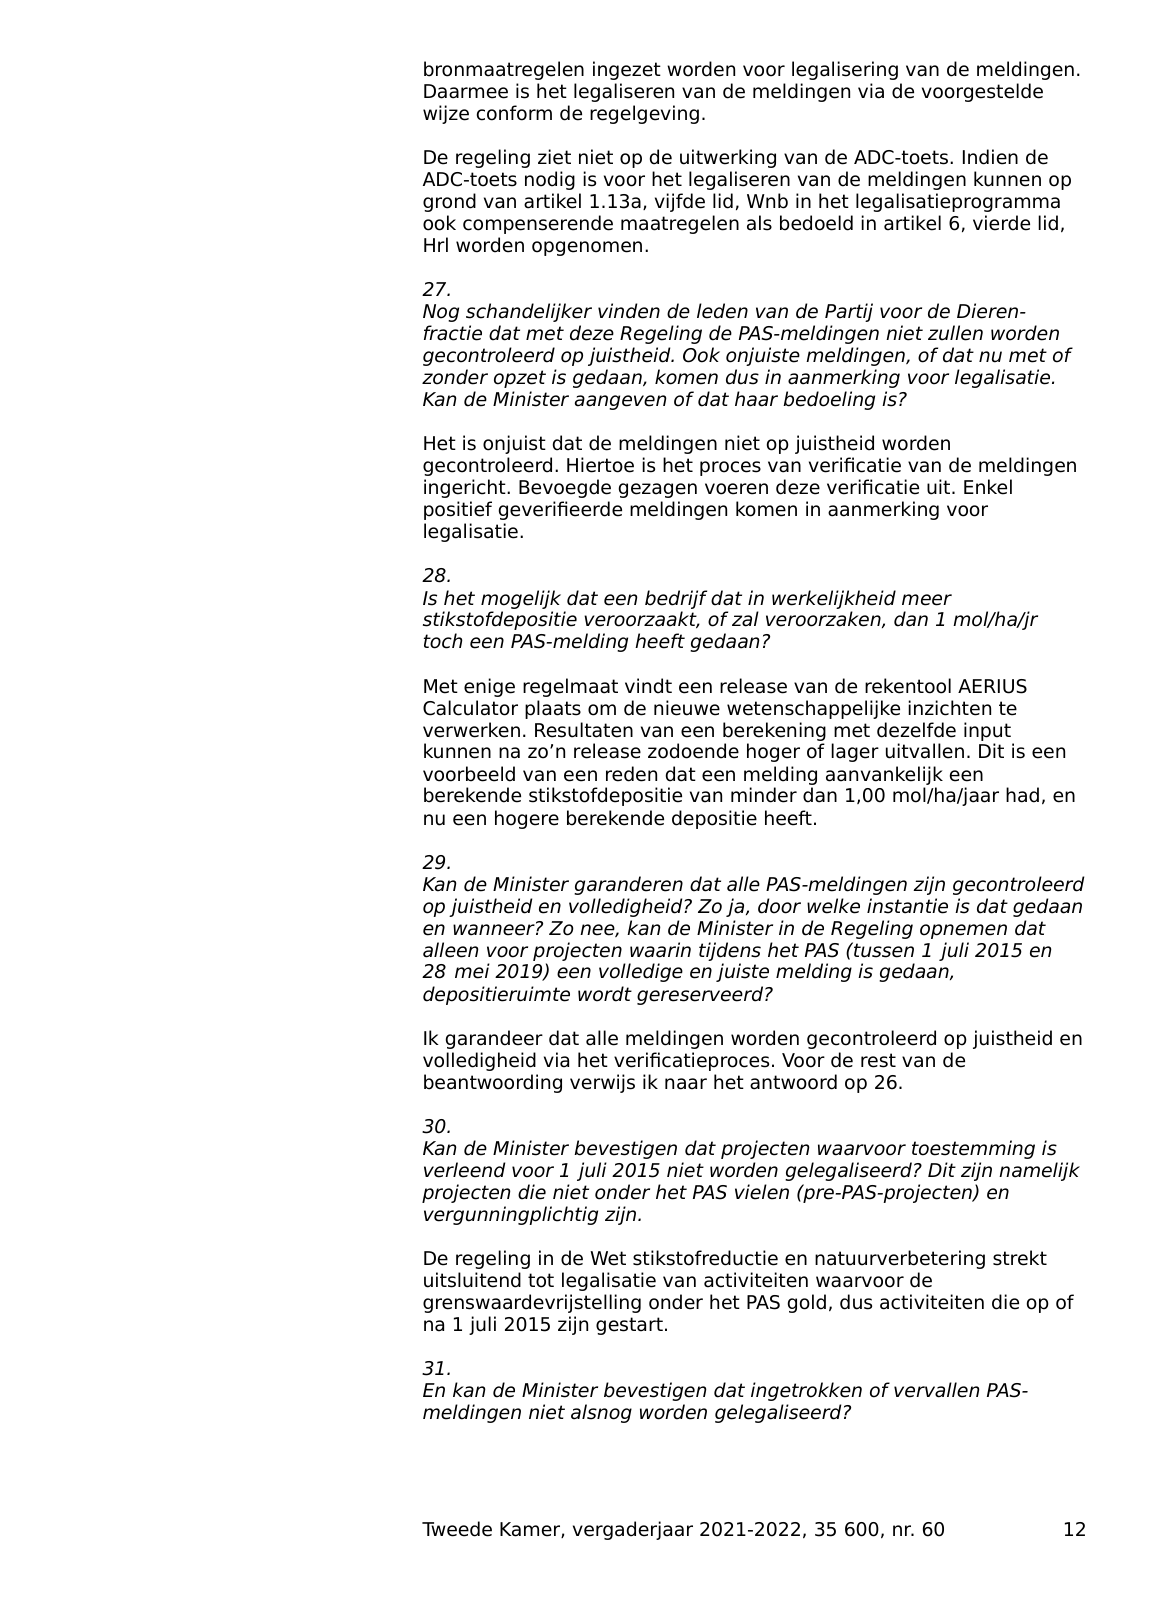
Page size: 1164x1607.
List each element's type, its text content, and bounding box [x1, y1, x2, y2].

text En kan de Minister bevestigen dat ingetrokken of vervallen PAS-meldingen niet alsnog worden gelegaliseerd? [422, 1380, 1087, 1424]
text 27. [422, 279, 1087, 301]
text Kan de Minister garanderen dat alle PAS-meldingen zijn gecontroleerd op juistheid en volledigheid? Zo ja, door welke instantie is dat gedaan en wanneer? Zo nee, kan de Minister in de Regeling opnemen dat alleen voor projecten waarin tijdens het PAS (tussen 1 juli 2015 en 28 mei 2019) een volledige en juiste melding is gedaan, depositieruimte wordt gereserveerd? [422, 873, 1087, 1005]
text Met enige regelmaat vindt een release van de rekentool AERIUS Calculator plaats om de nieuwe wetenschappelijke inzichten te verwerken. Resultaten van een berekening met dezelfde input kunnen na zo’n release zodoende hoger of lager uitvallen. Dit is een voorbeeld van een reden dat een melding aanvankelijk een berekende stikstofdepositie van minder dan 1,00 mol/ha/jaar had, en nu een hogere berekende depositie heeft. [422, 676, 1087, 829]
text bronmaatregelen ingezet worden voor legalisering van de meldingen. Daarmee is het legaliseren van de meldingen via de voorgestelde wijze conform de regelgeving. [422, 59, 1087, 125]
text 28. [422, 565, 1087, 587]
text Het is onjuist dat de meldingen niet op juistheid worden gecontroleerd. Hiertoe is het proces van verificatie van de meldingen ingericht. Bevoegde gezagen voeren deze verificatie uit. Enkel positief geverifieerde meldingen komen in aanmerking voor legalisatie. [422, 433, 1087, 543]
text 30. [422, 1116, 1087, 1138]
text Kan de Minister bevestigen dat projecten waarvoor toestemming is verleend voor 1 juli 2015 niet worden gelegaliseerd? Dit zijn namelijk projecten die niet onder het PAS vielen (pre-PAS-projecten) en vergunningplichtig zijn. [422, 1138, 1087, 1226]
text 31. [422, 1358, 1087, 1380]
text 29. [422, 852, 1087, 873]
text De regeling ziet niet op de uitwerking van de ADC-toets. Indien de ADC-toets nodig is voor het legaliseren van de meldingen kunnen op grond van artikel 1.13a, vijfde lid, Wnb in het legalisatieprogramma ook compenserende maatregelen als bedoeld in artikel 6, vierde lid, Hrl worden opgenomen. [422, 147, 1087, 257]
text De regeling in de Wet stikstofreductie en natuurverbetering strekt uitsluitend tot legalisatie van activiteiten waarvoor de grenswaardevrijstelling onder het PAS gold, dus activiteiten die op of na 1 juli 2015 zijn gestart. [422, 1248, 1087, 1336]
text Is het mogelijk dat een bedrijf dat in werkelijkheid meer stikstofdepositie veroorzaakt, of zal veroorzaken, dan 1 mol/ha/jr toch een PAS-melding heeft gedaan? [422, 587, 1087, 653]
text Ik garandeer dat alle meldingen worden gecontroleerd op juistheid en volledigheid via het verificatieproces. Voor de rest van de beantwoording verwijs ik naar het antwoord op 26. [422, 1028, 1087, 1093]
text Nog schandelijker vinden de leden van de Partij voor de Dieren-fractie dat met deze Regeling de PAS-meldingen niet zullen worden gecontroleerd op juistheid. Ook onjuiste meldingen, of dat nu met of zonder opzet is gedaan, komen dus in aanmerking voor legalisatie. Kan de Minister aangeven of dat haar bedoeling is? [422, 301, 1087, 411]
